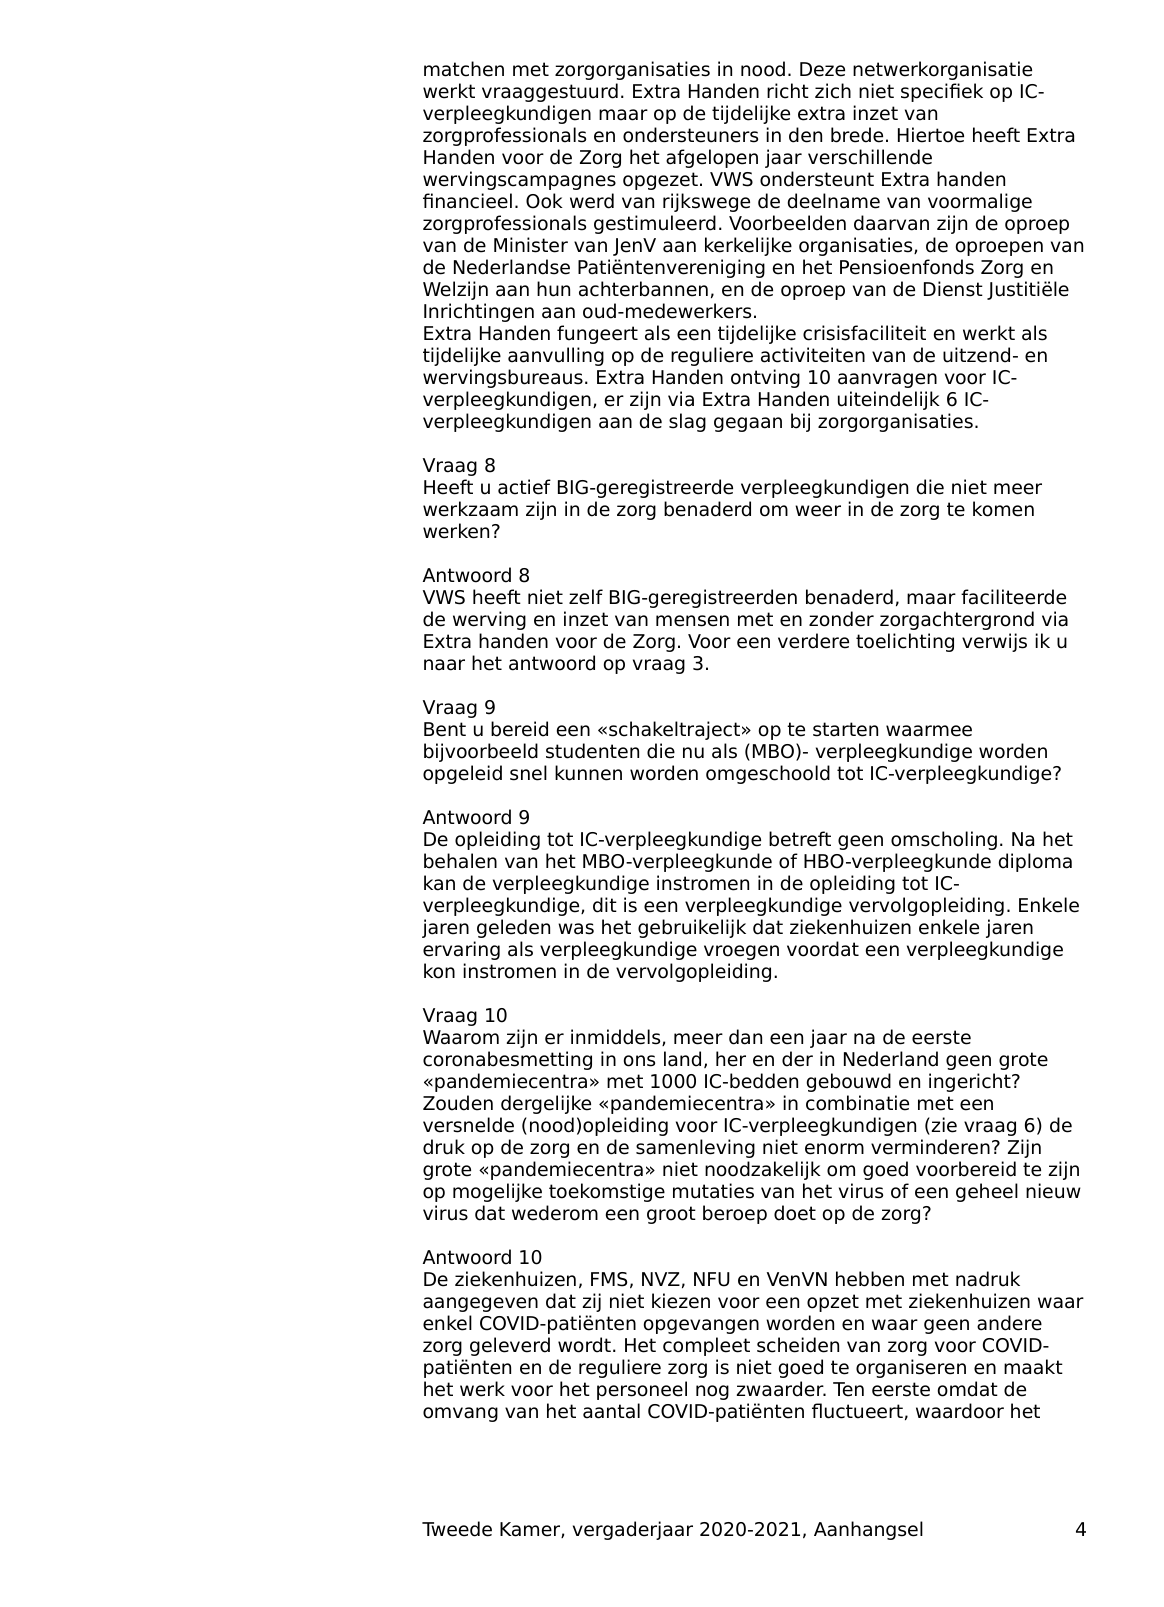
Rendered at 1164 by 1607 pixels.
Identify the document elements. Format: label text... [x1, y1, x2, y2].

text Extra Handen fungeert als een tijdelijke crisisfaciliteit en werkt als tijdelijke aanvulling op de reguliere activiteiten van de uitzend- en wervingsbureaus. Extra Handen ontving 10 aanvragen voor IC-verpleegkundigen, er zijn via Extra Handen uiteindelijk 6 IC-verpleegkundigen aan de slag gegaan bij zorgorganisaties. [422, 323, 1087, 433]
text Heeft u actief BIG-geregistreerde verpleegkundigen die niet meer werkzaam zijn in de zorg benaderd om weer in de zorg te komen werken? [422, 477, 1087, 543]
text Vraag 10 [422, 1005, 1087, 1027]
text Vraag 9 [422, 697, 1087, 719]
text Vraag 8 [422, 455, 1087, 477]
text Antwoord 8 [422, 565, 1087, 587]
text matchen met zorgorganisaties in nood. Deze netwerkorganisatie werkt vraaggestuurd. Extra Handen richt zich niet specifiek op IC-verpleegkundigen maar op de tijdelijke extra inzet van zorgprofessionals en ondersteuners in den brede. Hiertoe heeft Extra Handen voor de Zorg het afgelopen jaar verschillende wervingscampagnes opgezet. VWS ondersteunt Extra handen financieel. Ook werd van rijkswege de deelname van voormalige zorgprofessionals gestimuleerd. Voorbeelden daarvan zijn de oproep van de Minister van JenV aan kerkelijke organisaties, de oproepen van de Nederlandse Patiëntenvereniging en het Pensioenfonds Zorg en Welzijn aan hun achterbannen, en de oproep van de Dienst Justitiële Inrichtingen aan oud-medewerkers. [422, 59, 1087, 323]
text Antwoord 9 [422, 807, 1087, 829]
text VWS heeft niet zelf BIG-geregistreerden benaderd, maar faciliteerde de werving en inzet van mensen met en zonder zorgachtergrond via Extra handen voor de Zorg. Voor een verdere toelichting verwijs ik u naar het antwoord op vraag 3. [422, 587, 1087, 675]
text Bent u bereid een «schakeltraject» op te starten waarmee bijvoorbeeld studenten die nu als (MBO)- verpleegkundige worden opgeleid snel kunnen worden omgeschoold tot IC-verpleegkundige? [422, 719, 1087, 785]
text De opleiding tot IC-verpleegkundige betreft geen omscholing. Na het behalen van het MBO-verpleegkunde of HBO-verpleegkunde diploma kan de verpleegkundige instromen in de opleiding tot IC-verpleegkundige, dit is een verpleegkundige vervolgopleiding. Enkele jaren geleden was het gebruikelijk dat ziekenhuizen enkele jaren ervaring als verpleegkundige vroegen voordat een verpleegkundige kon instromen in de vervolgopleiding. [422, 829, 1087, 983]
text Waarom zijn er inmiddels, meer dan een jaar na de eerste coronabesmetting in ons land, her en der in Nederland geen grote «pandemiecentra» met 1000 IC-bedden gebouwd en ingericht? Zouden dergelijke «pandemiecentra» in combinatie met een versnelde (nood)opleiding voor IC-verpleegkundigen (zie vraag 6) de druk op de zorg en de samenleving niet enorm verminderen? Zijn grote «pandemiecentra» niet noodzakelijk om goed voorbereid te zijn op mogelijke toekomstige mutaties van het virus of een geheel nieuw virus dat wederom een groot beroep doet op de zorg? [422, 1027, 1087, 1225]
text De ziekenhuizen, FMS, NVZ, NFU en VenVN hebben met nadruk aangegeven dat zij niet kiezen voor een opzet met ziekenhuizen waar enkel COVID-patiënten opgevangen worden en waar geen andere zorg geleverd wordt. Het compleet scheiden van zorg voor COVID-patiënten en de reguliere zorg is niet goed te organiseren en maakt het werk voor het personeel nog zwaarder. Ten eerste omdat de omvang van het aantal COVID-patiënten fluctueert, waardoor het [422, 1269, 1087, 1423]
text Antwoord 10 [422, 1247, 1087, 1269]
